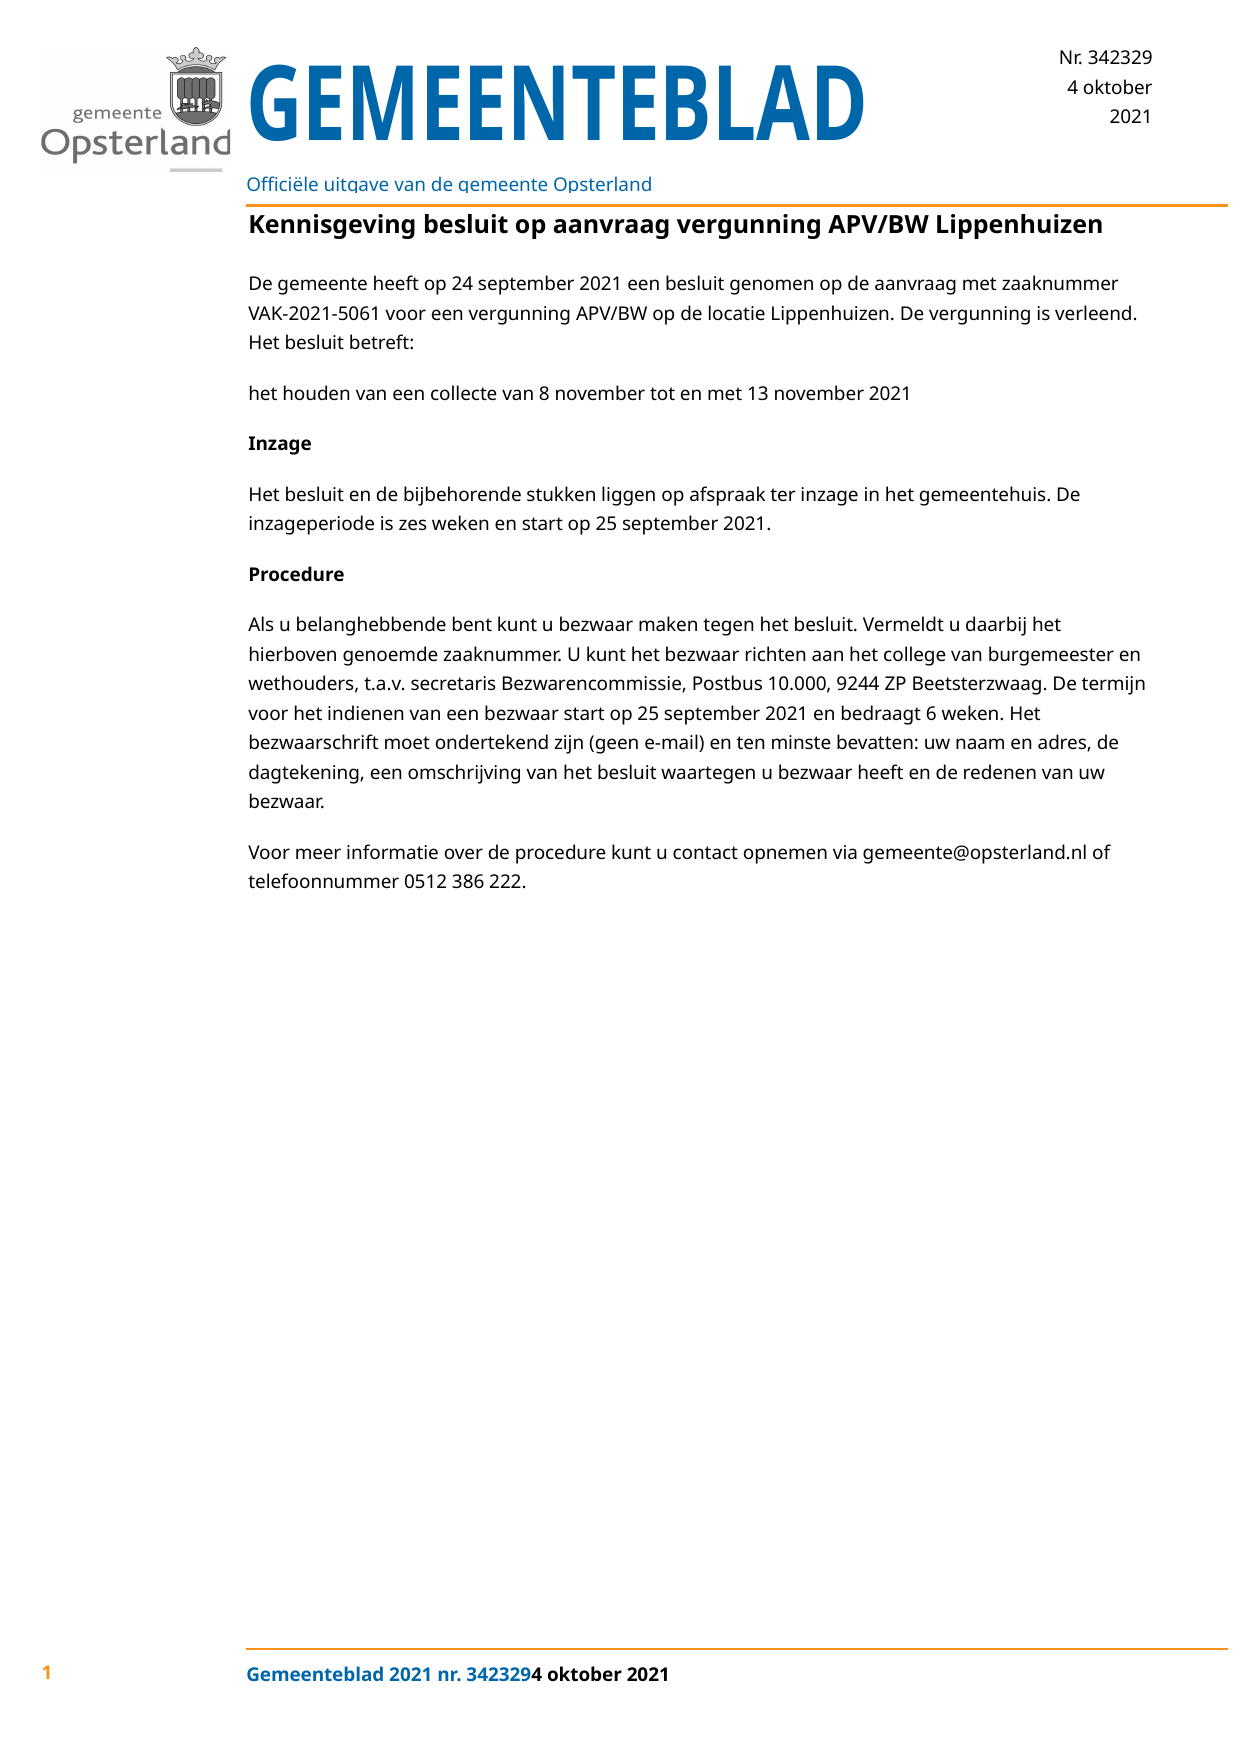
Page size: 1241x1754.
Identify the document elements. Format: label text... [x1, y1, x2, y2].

text het houden van een collecte van 8 november tot en met 13 november 2021 [248, 380, 1152, 406]
text De gemeente heeft op 24 september 2021 een besluit genomen op de aanvraag met zaaknummer VAK-2021-5061 voor een vergunning APV/BW op de locatie Lippenhuizen. De vergunning is verleend. Het besluit betreft: [248, 270, 1152, 355]
text Kennisgeving besluit op aanvraag vergunning APV/BW Lippenhuizen [248, 207, 1152, 241]
text Als u belanghebbende bent kunt u bezwaar maken tegen het besluit. Vermeldt u daarbij het hierboven genoemde zaaknummer. U kunt het bezwaar richten aan het college van burgemeester en wethouders, t.a.v. secretaris Bezwarencommissie, Postbus 10.000, 9244 ZP Beetsterzwaag. De termijn voor het indienen van een bezwaar start op 25 september 2021 en bedraagt 6 weken. Het bezwaarschrift moet ondertekend zijn (geen e-mail) en ten minste bevatten: uw naam en adres, de dagtekening, een omschrijving van het besluit waartegen u bezwaar heeft en de redenen van uw bezwaar. [248, 611, 1152, 814]
text Procedure [248, 561, 1152, 586]
picture [41, 47, 231, 172]
text Voor meer informatie over de procedure kunt u contact opnemen via gemeente@opsterland.nl of telefoonnummer 0512 386 222. [248, 839, 1152, 894]
text Het besluit en de bijbehorende stukken liggen op afspraak ter inzage in het gemeentehuis. De inzageperiode is zes weken en start op 25 september 2021. [248, 481, 1152, 536]
text Inzage [248, 430, 1152, 456]
